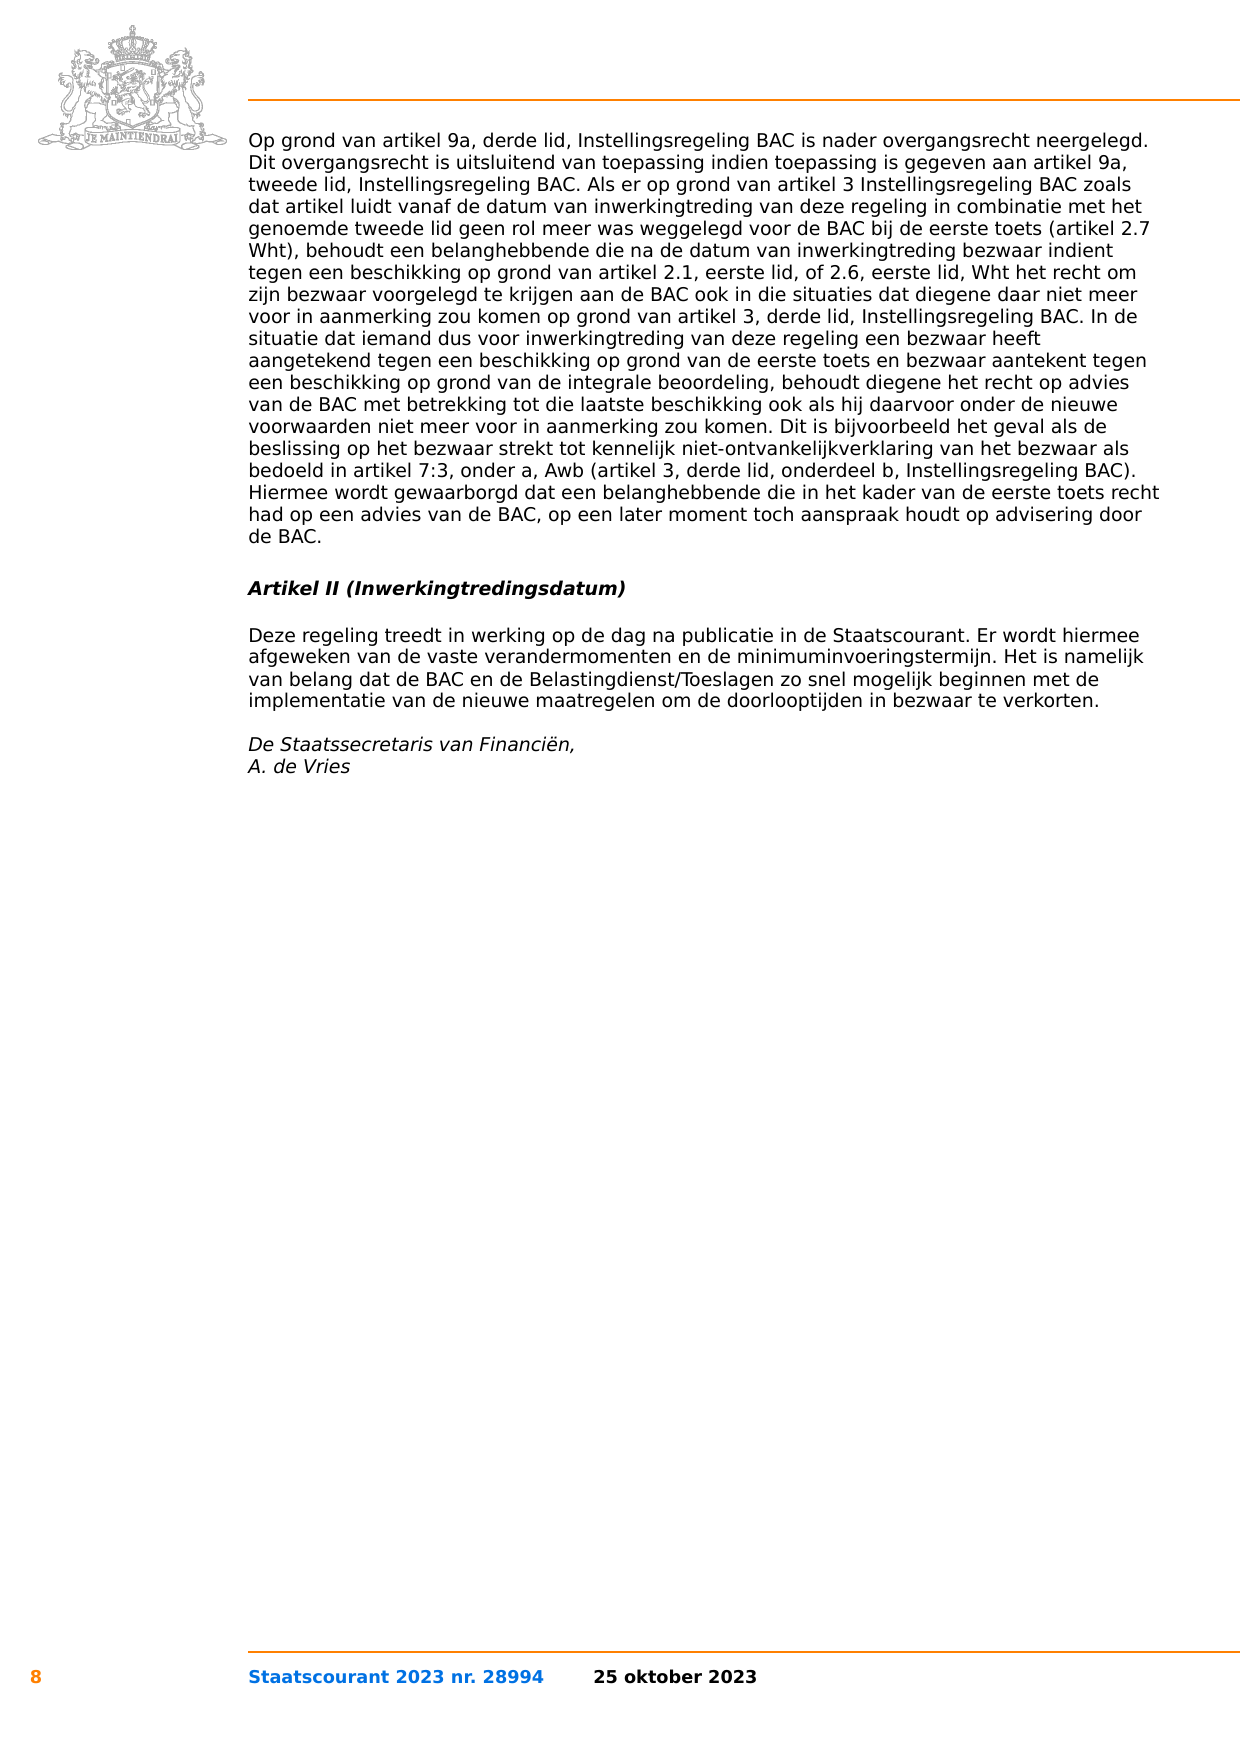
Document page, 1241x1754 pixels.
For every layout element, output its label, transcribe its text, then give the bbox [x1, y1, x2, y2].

text Deze regeling treedt in werking op de dag na publicatie in de Staatscourant. Er wordt hiermee afgeweken van de vaste verandermomenten en de minimuminvoeringstermijn. Het is namelijk van belang dat de BAC en de Belastingdienst/Toeslagen zo snel mogelijk beginnen met de implementatie van de nieuwe maatregelen om de doorlooptijden in bezwaar te verkorten. [248, 624, 1163, 712]
picture [38, 25, 227, 150]
subtitle Artikel II (Inwerkingtredingsdatum) [248, 577, 1163, 599]
text Op grond van artikel 9a, derde lid, Instellingsregeling BAC is nader overgangsrecht neergelegd. Dit overgangsrecht is uitsluitend van toepassing indien toepassing is gegeven aan artikel 9a, tweede lid, Instellingsregeling BAC. Als er op grond van artikel 3 Instellingsregeling BAC zoals dat artikel luidt vanaf de datum van inwerkingtreding van deze regeling in combinatie met het genoemde tweede lid geen rol meer was weggelegd voor de BAC bij de eerste toets (artikel 2.7 Wht), behoudt een belanghebbende die na de datum van inwerkingtreding bezwaar indient tegen een beschikking op grond van artikel 2.1, eerste lid, of 2.6, eerste lid, Wht het recht om zijn bezwaar voorgelegd te krijgen aan de BAC ook in die situaties dat diegene daar niet meer voor in aanmerking zou komen op grond van artikel 3, derde lid, Instellingsregeling BAC. In de situatie dat iemand dus voor inwerkingtreding van deze regeling een bezwaar heeft aangetekend tegen een beschikking op grond van de eerste toets en bezwaar aantekent tegen een beschikking op grond van de integrale beoordeling, behoudt diegene het recht op advies van de BAC met betrekking tot die laatste beschikking ook als hij daarvoor onder de nieuwe voorwaarden niet meer voor in aanmerking zou komen. Dit is bijvoorbeeld het geval als de beslissing op het bezwaar strekt tot kennelijk niet-ontvankelijkverklaring van het bezwaar als bedoeld in artikel 7:3, onder a, Awb (artikel 3, derde lid, onderdeel b, Instellingsregeling BAC). Hiermee wordt gewaarborgd dat een belanghebbende die in het kader van de eerste toets recht had op een advies van de BAC, op een later moment toch aanspraak houdt op advisering door de BAC. [248, 130, 1163, 547]
text De Staatssecretaris van Financiën, A. de Vries [248, 734, 1163, 778]
